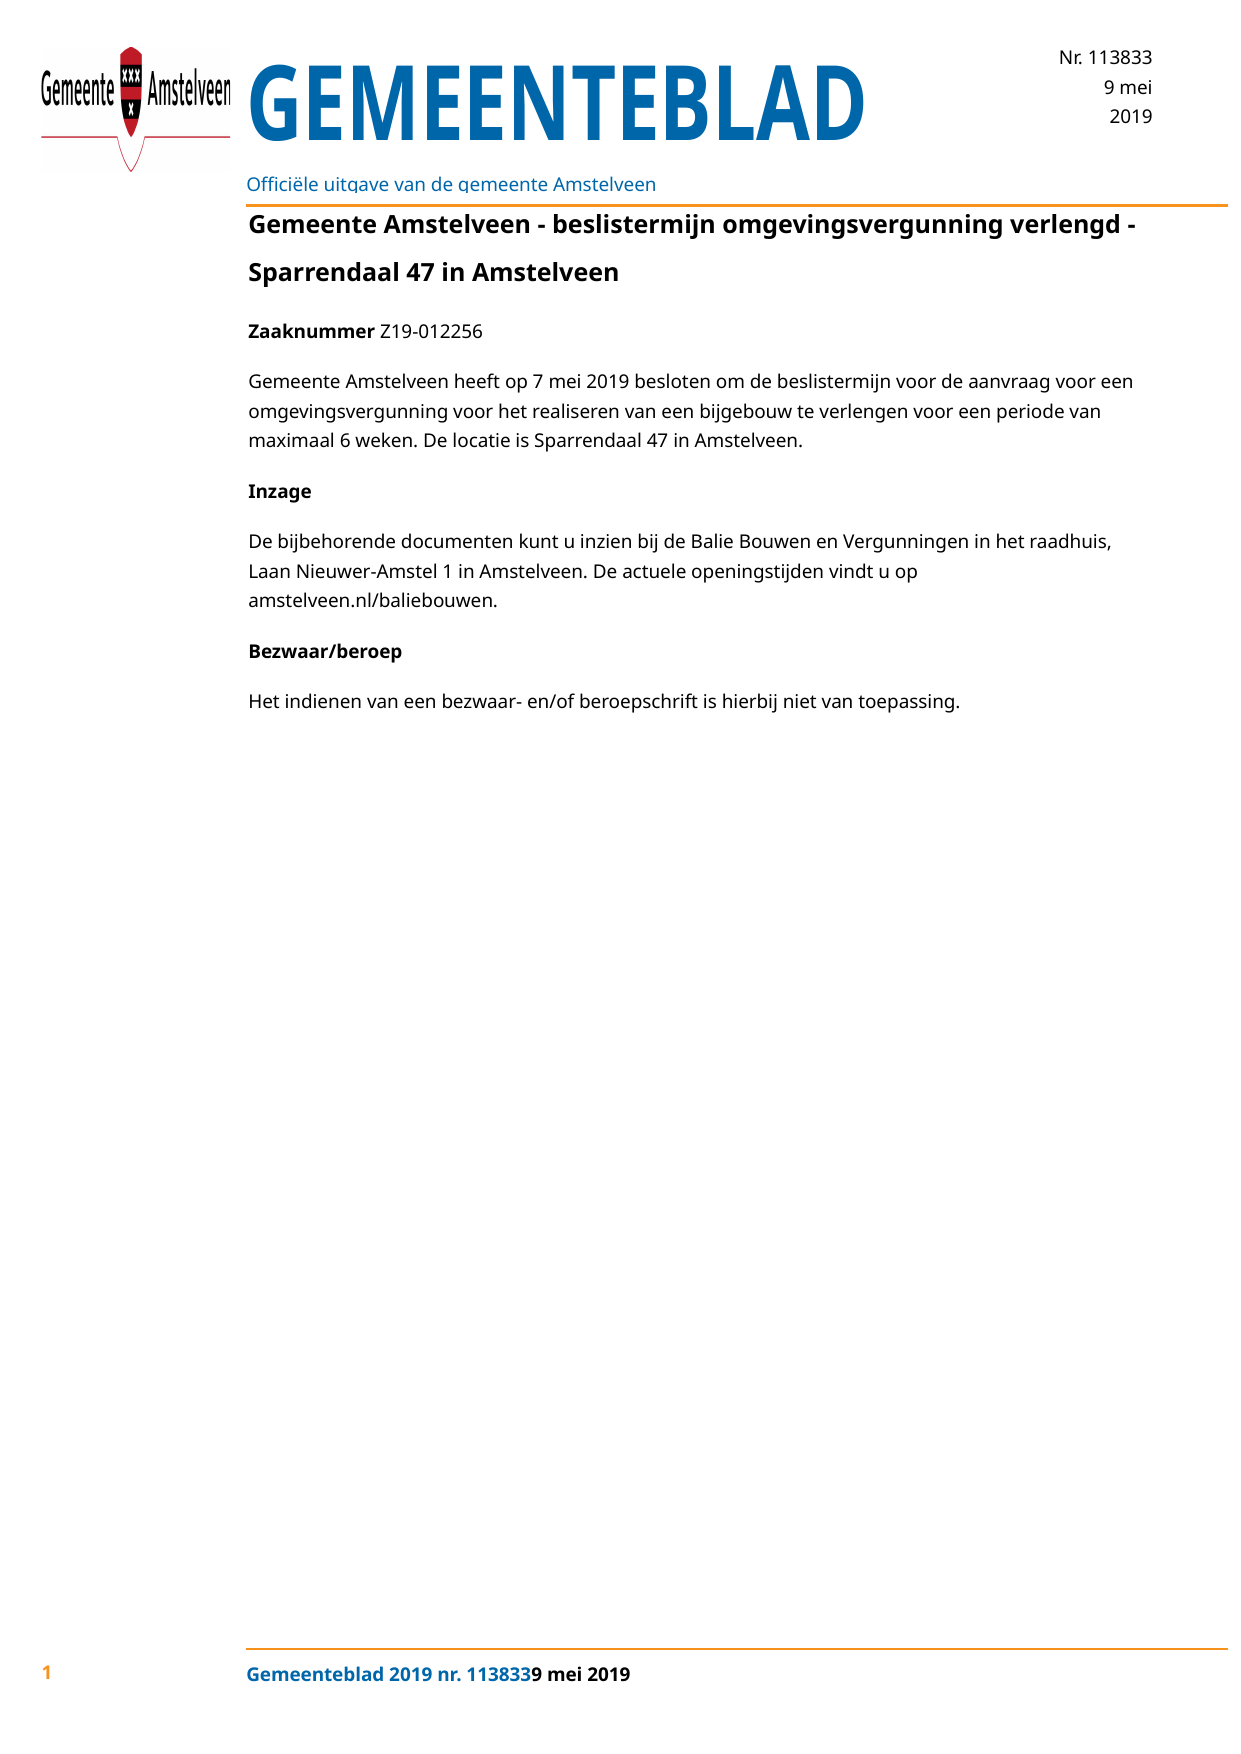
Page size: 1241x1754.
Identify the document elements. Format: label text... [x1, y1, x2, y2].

text De bijbehorende documenten kunt u inzien bij de Balie Bouwen en Vergunningen in het raadhuis, Laan Nieuwer-Amstel 1 in Amstelveen. De actuele openingstijden vindt u op amstelveen.nl/baliebouwen. [248, 528, 1152, 613]
text Het indienen van een bezwaar- en/of beroepschrift is hierbij niet van toepassing. [248, 688, 1152, 714]
picture [41, 47, 231, 172]
text Bezwaar/beroep [248, 638, 1152, 664]
text Gemeente Amstelveen heeft op 7 mei 2019 besloten om de beslistermijn voor de aanvraag voor een omgevingsvergunning voor het realiseren van een bijgebouw te verlengen voor een periode van maximaal 6 weken. De locatie is Sparrendaal 47 in Amstelveen. [248, 368, 1152, 453]
text Inzage [248, 478, 1152, 504]
text Gemeente Amstelveen - beslistermijn omgevingsvergunning verlengd - Sparrendaal 47 in Amstelveen [248, 207, 1152, 288]
text Zaaknummer Z19-012256 [248, 318, 1152, 344]
